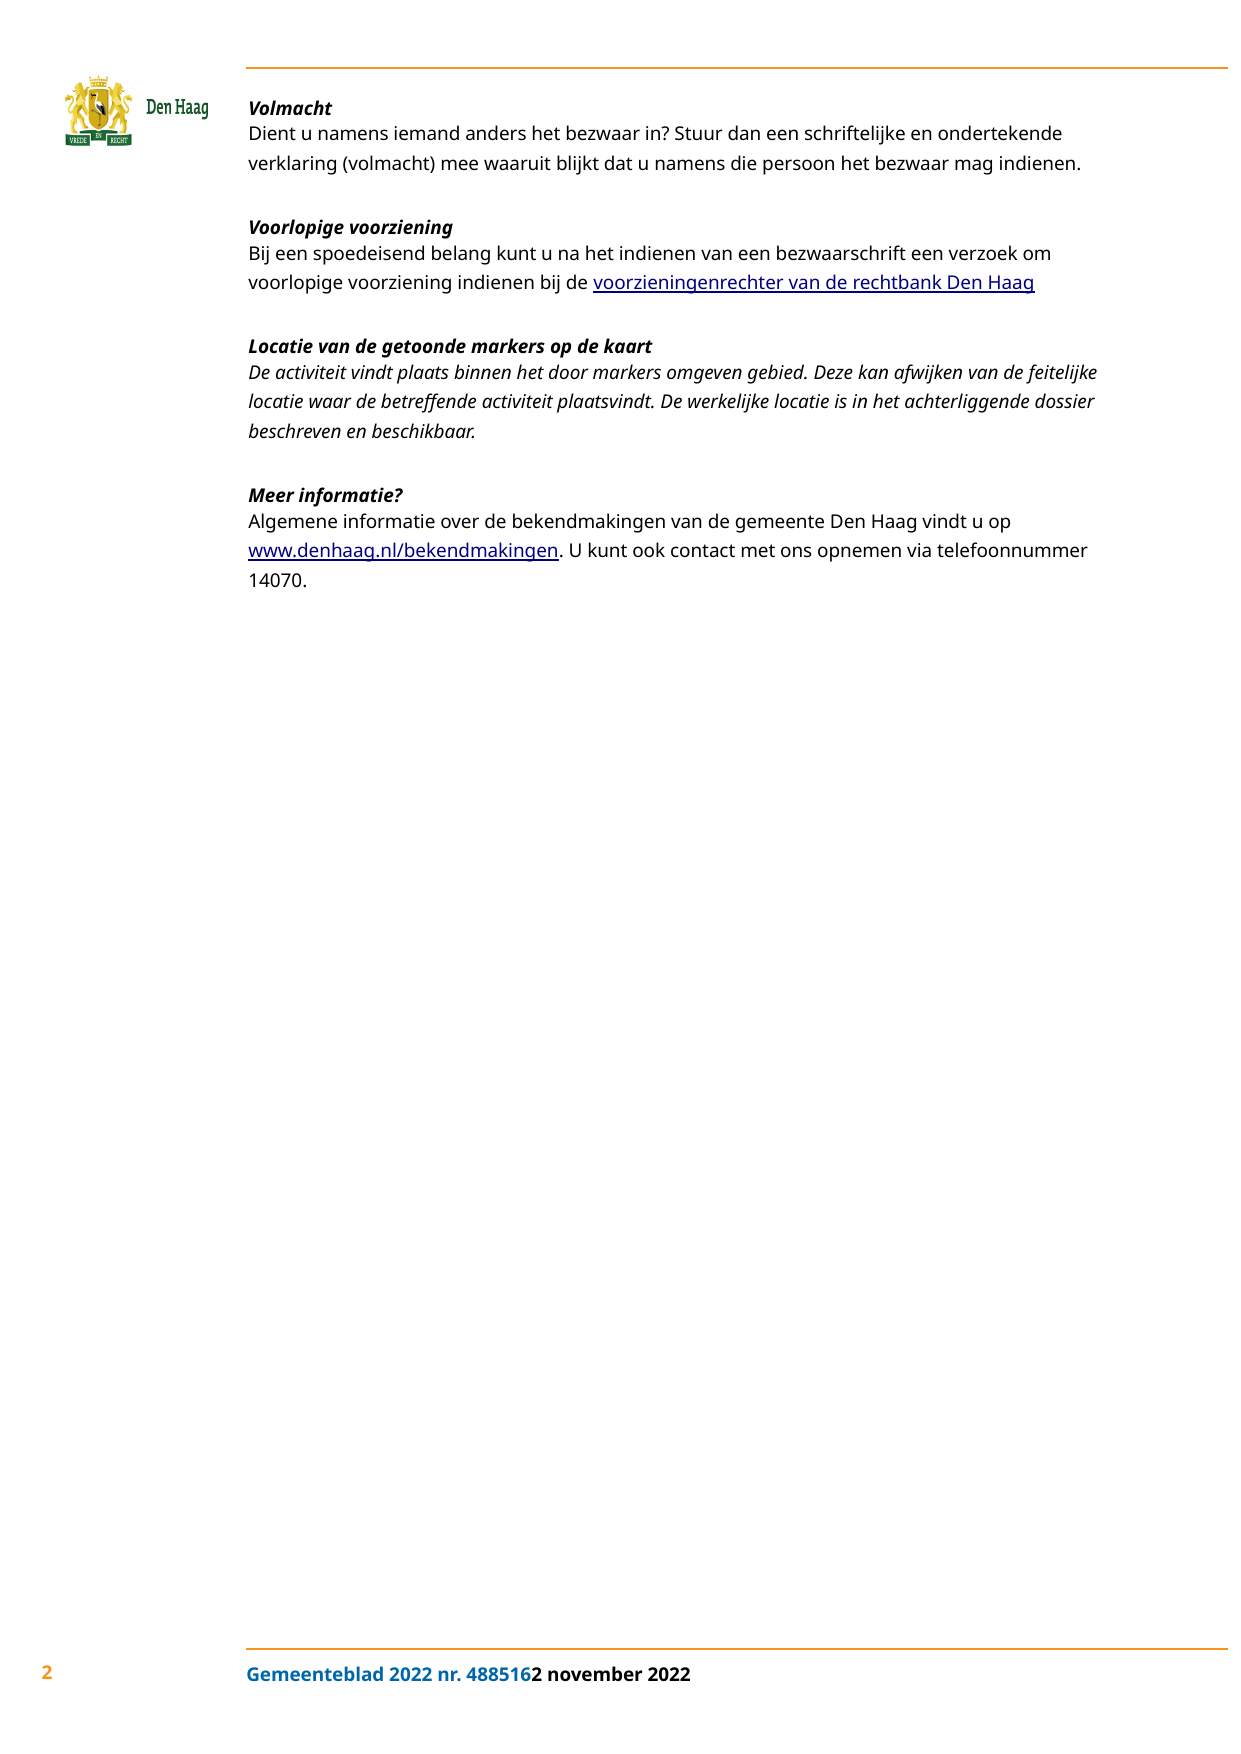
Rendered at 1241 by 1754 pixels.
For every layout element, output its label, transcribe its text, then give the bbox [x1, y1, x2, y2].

text De activiteit vindt plaats binnen het door markers omgeven gebied. Deze kan afwijken van de feitelijke locatie waar de betreffende activiteit plaatsvindt. De werkelijke locatie is in het achterliggende dossier beschreven en beschikbaar. [248, 359, 1152, 444]
text Dient u namens iemand anders het bezwaar in? Stuur dan een schriftelijke en ondertekende verklaring (volmacht) mee waaruit blijkt dat u namens die persoon het bezwaar mag indienen. [248, 121, 1152, 176]
text Voorlopige voorziening [248, 214, 1152, 240]
text Algemene informatie over de bekendmakingen van de gemeente Den Haag vindt u op www.denhaag.nl/bekendmakingen. U kunt ook contact met ons opnemen via telefoonnummer 14070. [248, 508, 1152, 593]
picture [41, 47, 231, 172]
text Meer informatie? [248, 482, 1152, 508]
text Volmacht [248, 95, 1152, 121]
text Bij een spoedeisend belang kunt u na het indienen van een bezwaarschrift een verzoek om voorlopige voorziening indienen bij de voorzieningenrechter van de rechtbank Den Haag [248, 240, 1152, 295]
text Locatie van de getoonde markers op de kaart [248, 333, 1152, 359]
